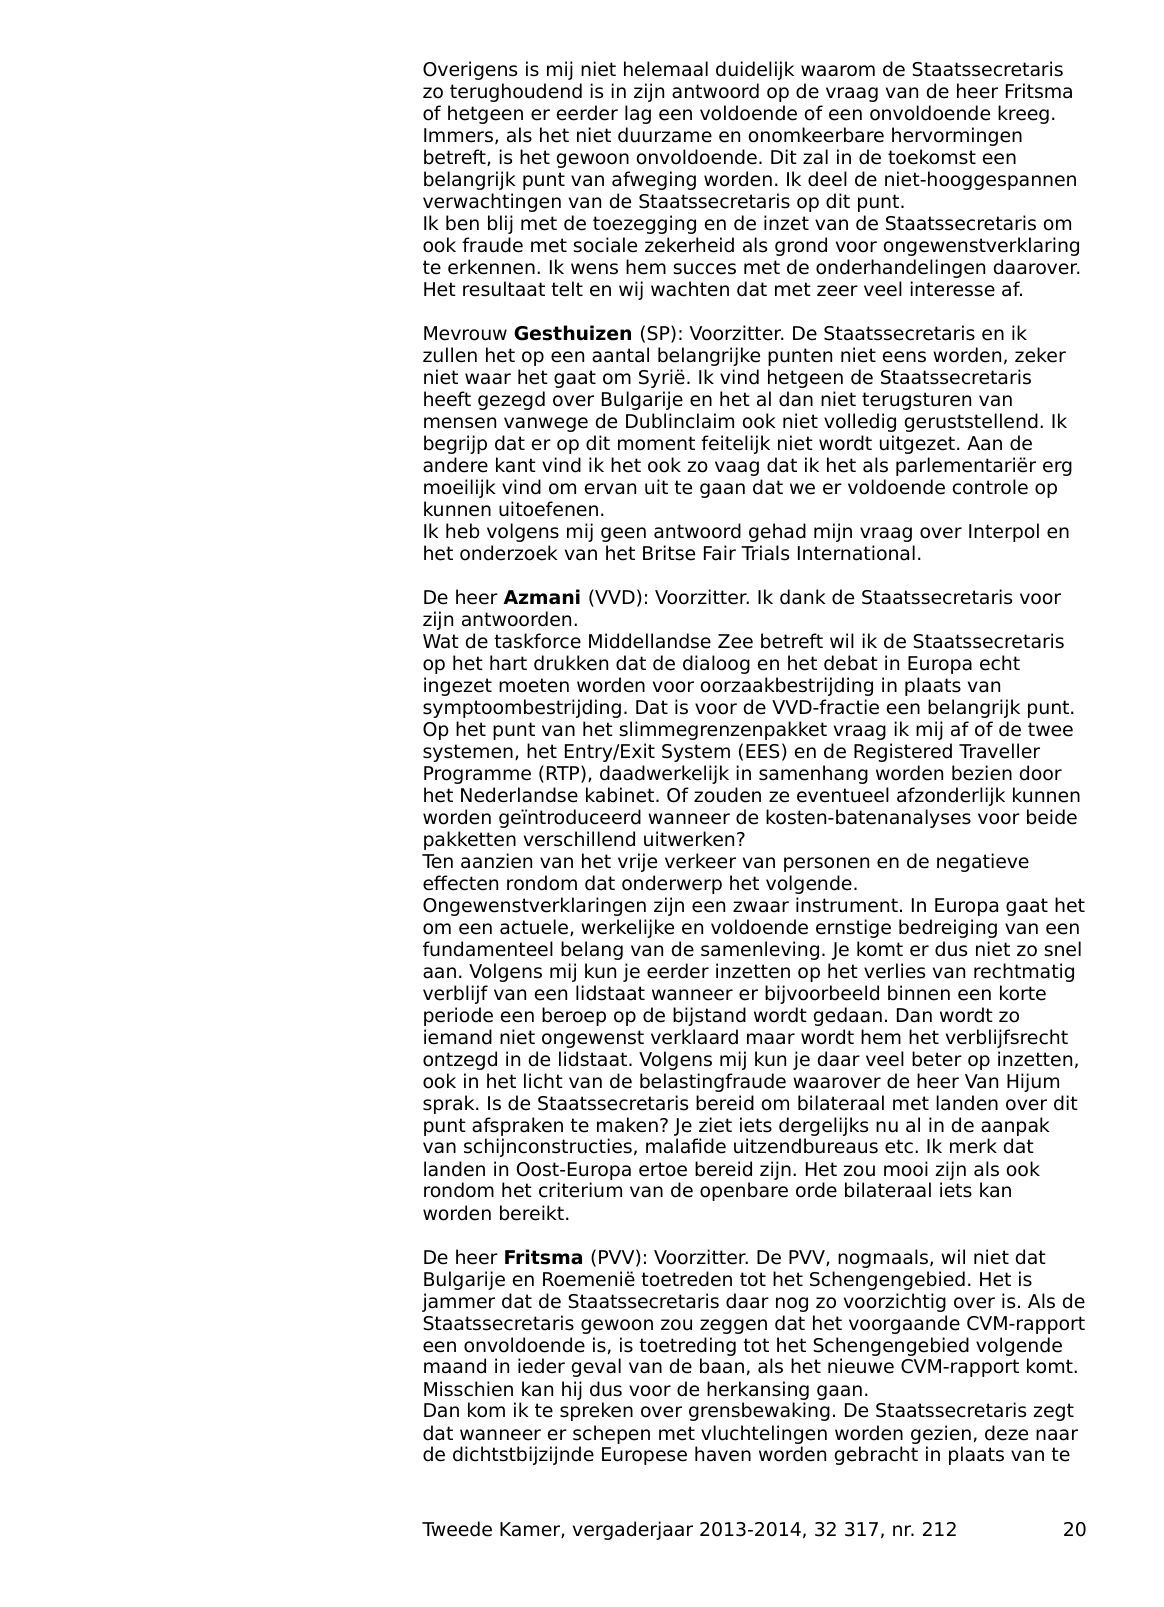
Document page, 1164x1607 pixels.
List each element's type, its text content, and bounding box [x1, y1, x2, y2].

text Ten aanzien van het vrije verkeer van personen en de negatieve effecten rondom dat onderwerp het volgende. Ongewenstverklaringen zijn een zwaar instrument. In Europa gaat het om een actuele, werkelijke en voldoende ernstige bedreiging van een fundamenteel belang van de samenleving. Je komt er dus niet zo snel aan. Volgens mij kun je eerder inzetten op het verlies van rechtmatig verblijf van een lidstaat wanneer er bijvoorbeeld binnen een korte periode een beroep op de bijstand wordt gedaan. Dan wordt zo iemand niet ongewenst verklaard maar wordt hem het verblijfsrecht ontzegd in de lidstaat. Volgens mij kun je daar veel beter op inzetten, ook in het licht van de belastingfraude waarover de heer Van Hijum sprak. Is de Staatssecretaris bereid om bilateraal met landen over dit punt afspraken te maken? Je ziet iets dergelijks nu al in de aanpak van schijnconstructies, malafide uitzendbureaus etc. Ik merk dat landen in Oost-Europa ertoe bereid zijn. Het zou mooi zijn als ook rondom het criterium van de openbare orde bilateraal iets kan worden bereikt. [422, 851, 1087, 1224]
text Dan kom ik te spreken over grensbewaking. De Staatssecretaris zegt dat wanneer er schepen met vluchtelingen worden gezien, deze naar de dichtstbijzijnde Europese haven worden gebracht in plaats van te [422, 1400, 1087, 1466]
text De heer Fritsma (PVV): Voorzitter. De PVV, nogmaals, wil niet dat Bulgarije en Roemenië toetreden tot het Schengengebied. Het is jammer dat de Staatssecretaris daar nog zo voorzichtig over is. Als de Staatssecretaris gewoon zou zeggen dat het voorgaande CVM-rapport een onvoldoende is, is toetreding tot het Schengengebied volgende maand in ieder geval van de baan, als het nieuwe CVM-rapport komt. Misschien kan hij dus voor de herkansing gaan. [422, 1247, 1087, 1400]
text Op het punt van het slimmegrenzenpakket vraag ik mij af of de twee systemen, het Entry/Exit System (EES) en de Registered Traveller Programme (RTP), daadwerkelijk in samenhang worden bezien door het Nederlandse kabinet. Of zouden ze eventueel afzonderlijk kunnen worden geïntroduceerd wanneer de kosten-batenanalyses voor beide pakketten verschillend uitwerken? [422, 719, 1087, 851]
text De heer Azmani (VVD): Voorzitter. Ik dank de Staatssecretaris voor zijn antwoorden. [422, 587, 1087, 631]
text Mevrouw Gesthuizen (SP): Voorzitter. De Staatssecretaris en ik zullen het op een aantal belangrijke punten niet eens worden, zeker niet waar het gaat om Syrië. Ik vind hetgeen de Staatssecretaris heeft gezegd over Bulgarije en het al dan niet terugsturen van mensen vanwege de Dublinclaim ook niet volledig geruststellend. Ik begrijp dat er op dit moment feitelijk niet wordt uitgezet. Aan de andere kant vind ik het ook zo vaag dat ik het als parlementariër erg moeilijk vind om ervan uit te gaan dat we er voldoende controle op kunnen uitoefenen. [422, 323, 1087, 521]
text Wat de taskforce Middellandse Zee betreft wil ik de Staatssecretaris op het hart drukken dat de dialoog en het debat in Europa echt ingezet moeten worden voor oorzaakbestrijding in plaats van symptoombestrijding. Dat is voor de VVD-fractie een belangrijk punt. [422, 631, 1087, 719]
text Ik heb volgens mij geen antwoord gehad mijn vraag over Interpol en het onderzoek van het Britse Fair Trials International. [422, 521, 1087, 565]
text Overigens is mij niet helemaal duidelijk waarom de Staatssecretaris zo terughoudend is in zijn antwoord op de vraag van de heer Fritsma of hetgeen er eerder lag een voldoende of een onvoldoende kreeg. Immers, als het niet duurzame en onomkeerbare hervormingen betreft, is het gewoon onvoldoende. Dit zal in de toekomst een belangrijk punt van afweging worden. Ik deel de niet-hooggespannen verwachtingen van de Staatssecretaris op dit punt. [422, 59, 1087, 213]
text Ik ben blij met de toezegging en de inzet van de Staatssecretaris om ook fraude met sociale zekerheid als grond voor ongewenstverklaring te erkennen. Ik wens hem succes met de onderhandelingen daarover. Het resultaat telt en wij wachten dat met zeer veel interesse af. [422, 213, 1087, 301]
